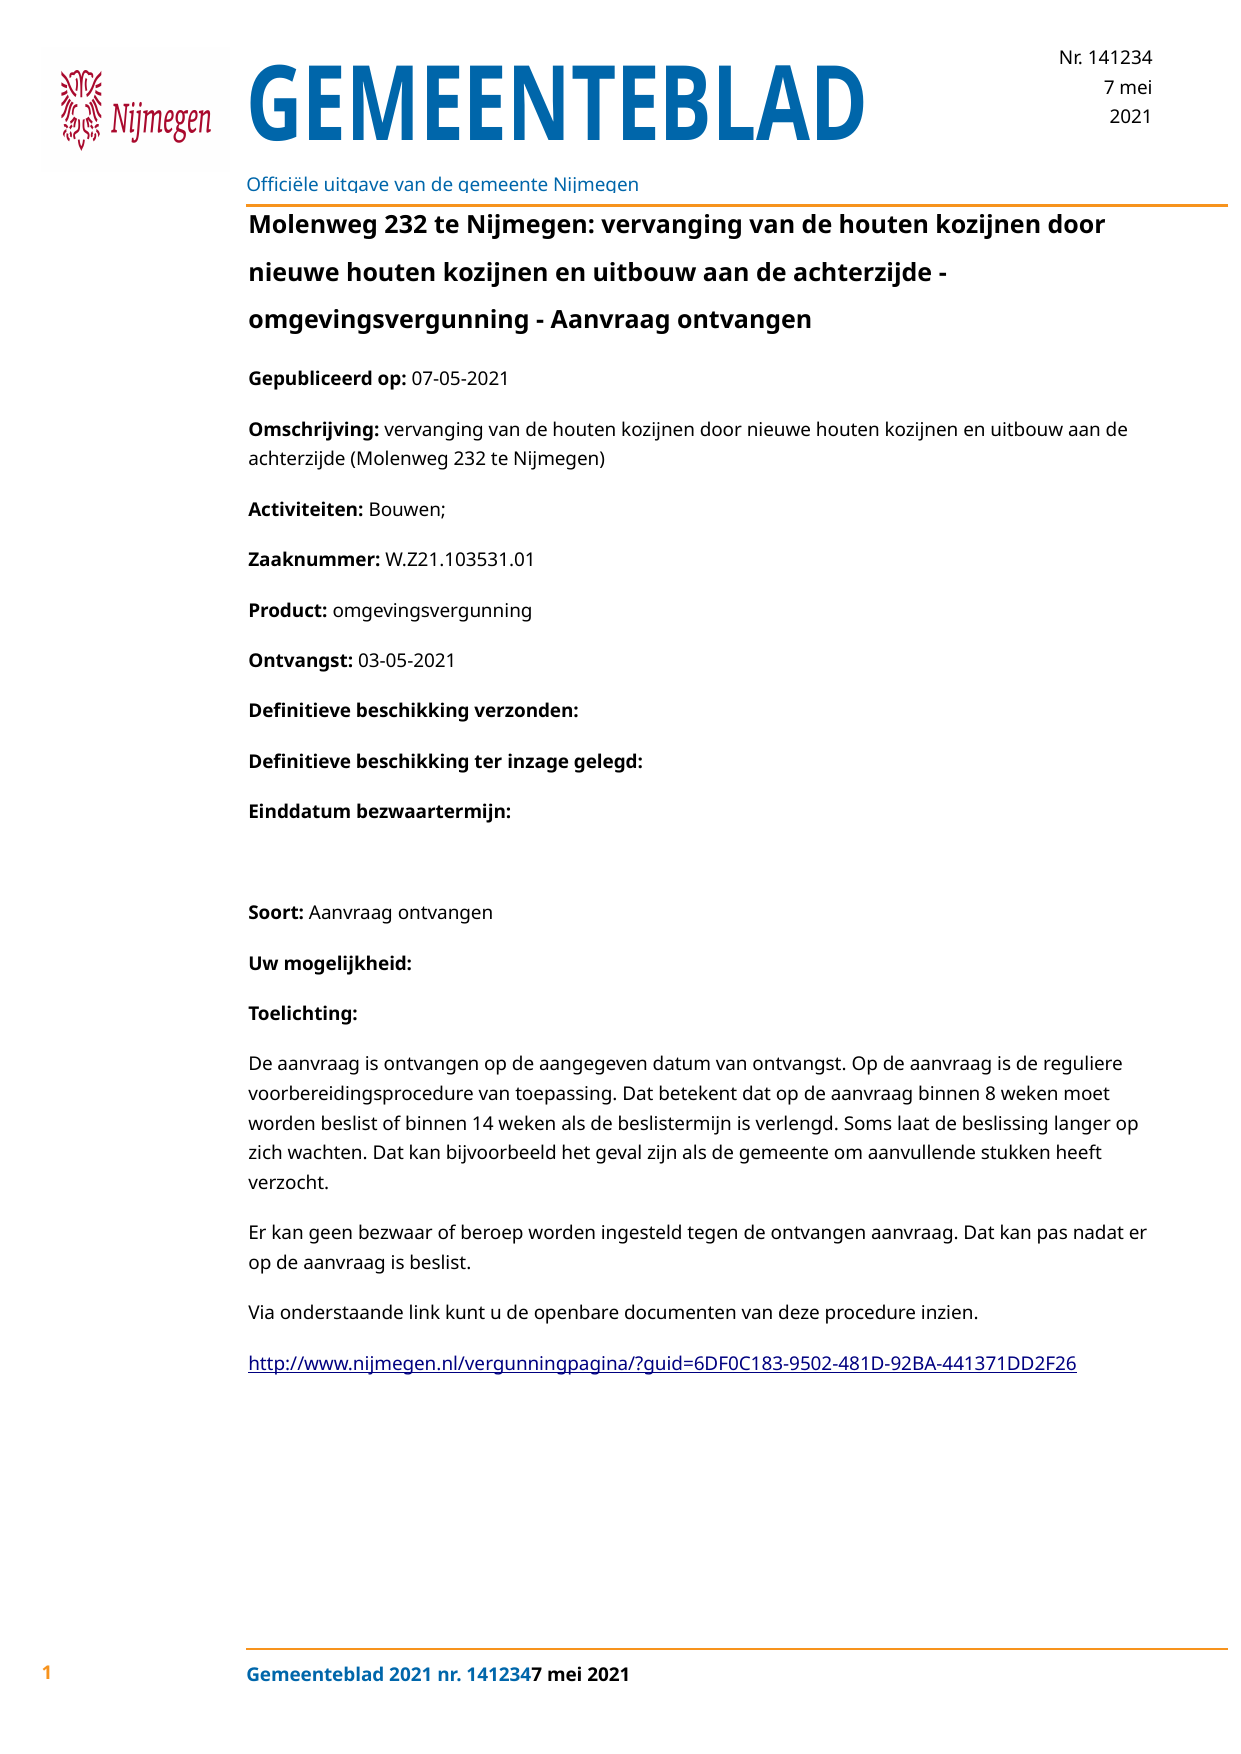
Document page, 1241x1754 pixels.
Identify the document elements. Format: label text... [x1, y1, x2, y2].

picture [41, 47, 231, 172]
text Omschrijving: vervanging van de houten kozijnen door nieuwe houten kozijnen en uitbouw aan de achterzijde (Molenweg 232 te Nijmegen) [248, 416, 1152, 471]
text Soort: Aanvraag ontvangen [248, 899, 1152, 925]
text Gepubliceerd op: 07-05-2021 [248, 366, 1152, 391]
text De aanvraag is ontvangen op de aangegeven datum van ontvangst. Op de aanvraag is de reguliere voorbereidingsprocedure van toepassing. Dat betekent dat op de aanvraag binnen 8 weken moet worden beslist of binnen 14 weken als de beslistermijn is verlengd. Soms laat de beslissing langer op zich wachten. Dat kan bijvoorbeeld het geval zijn als de gemeente om aanvullende stukken heeft verzocht. [248, 1051, 1152, 1194]
text Ontvangst: 03-05-2021 [248, 647, 1152, 673]
text Toelichting: [248, 1000, 1152, 1026]
text Definitieve beschikking verzonden: [248, 698, 1152, 723]
text Zaaknummer: W.Z21.103531.01 [248, 546, 1152, 572]
text Er kan geen bezwaar of beroep worden ingesteld tegen de ontvangen aanvraag. Dat kan pas nadat er op de aanvraag is beslist. [248, 1219, 1152, 1274]
text Einddatum bezwaartermijn: [248, 798, 1152, 824]
text Via onderstaande link kunt u de openbare documenten van deze procedure inzien. [248, 1299, 1152, 1325]
text Uw mogelijkheid: [248, 950, 1152, 975]
text Molenweg 232 te Nijmegen: vervanging van de houten kozijnen door nieuwe houten kozijnen en uitbouw aan de achterzijde - omgevingsvergunning - Aanvraag ontvangen [248, 207, 1152, 336]
text http://www.nijmegen.nl/vergunningpagina/?guid=6DF0C183-9502-481D-92BA-441371DD2F26 [248, 1350, 1152, 1375]
text Activiteiten: Bouwen; [248, 496, 1152, 522]
text Product: omgevingsvergunning [248, 597, 1152, 622]
text Definitieve beschikking ter inzage gelegd: [248, 748, 1152, 774]
